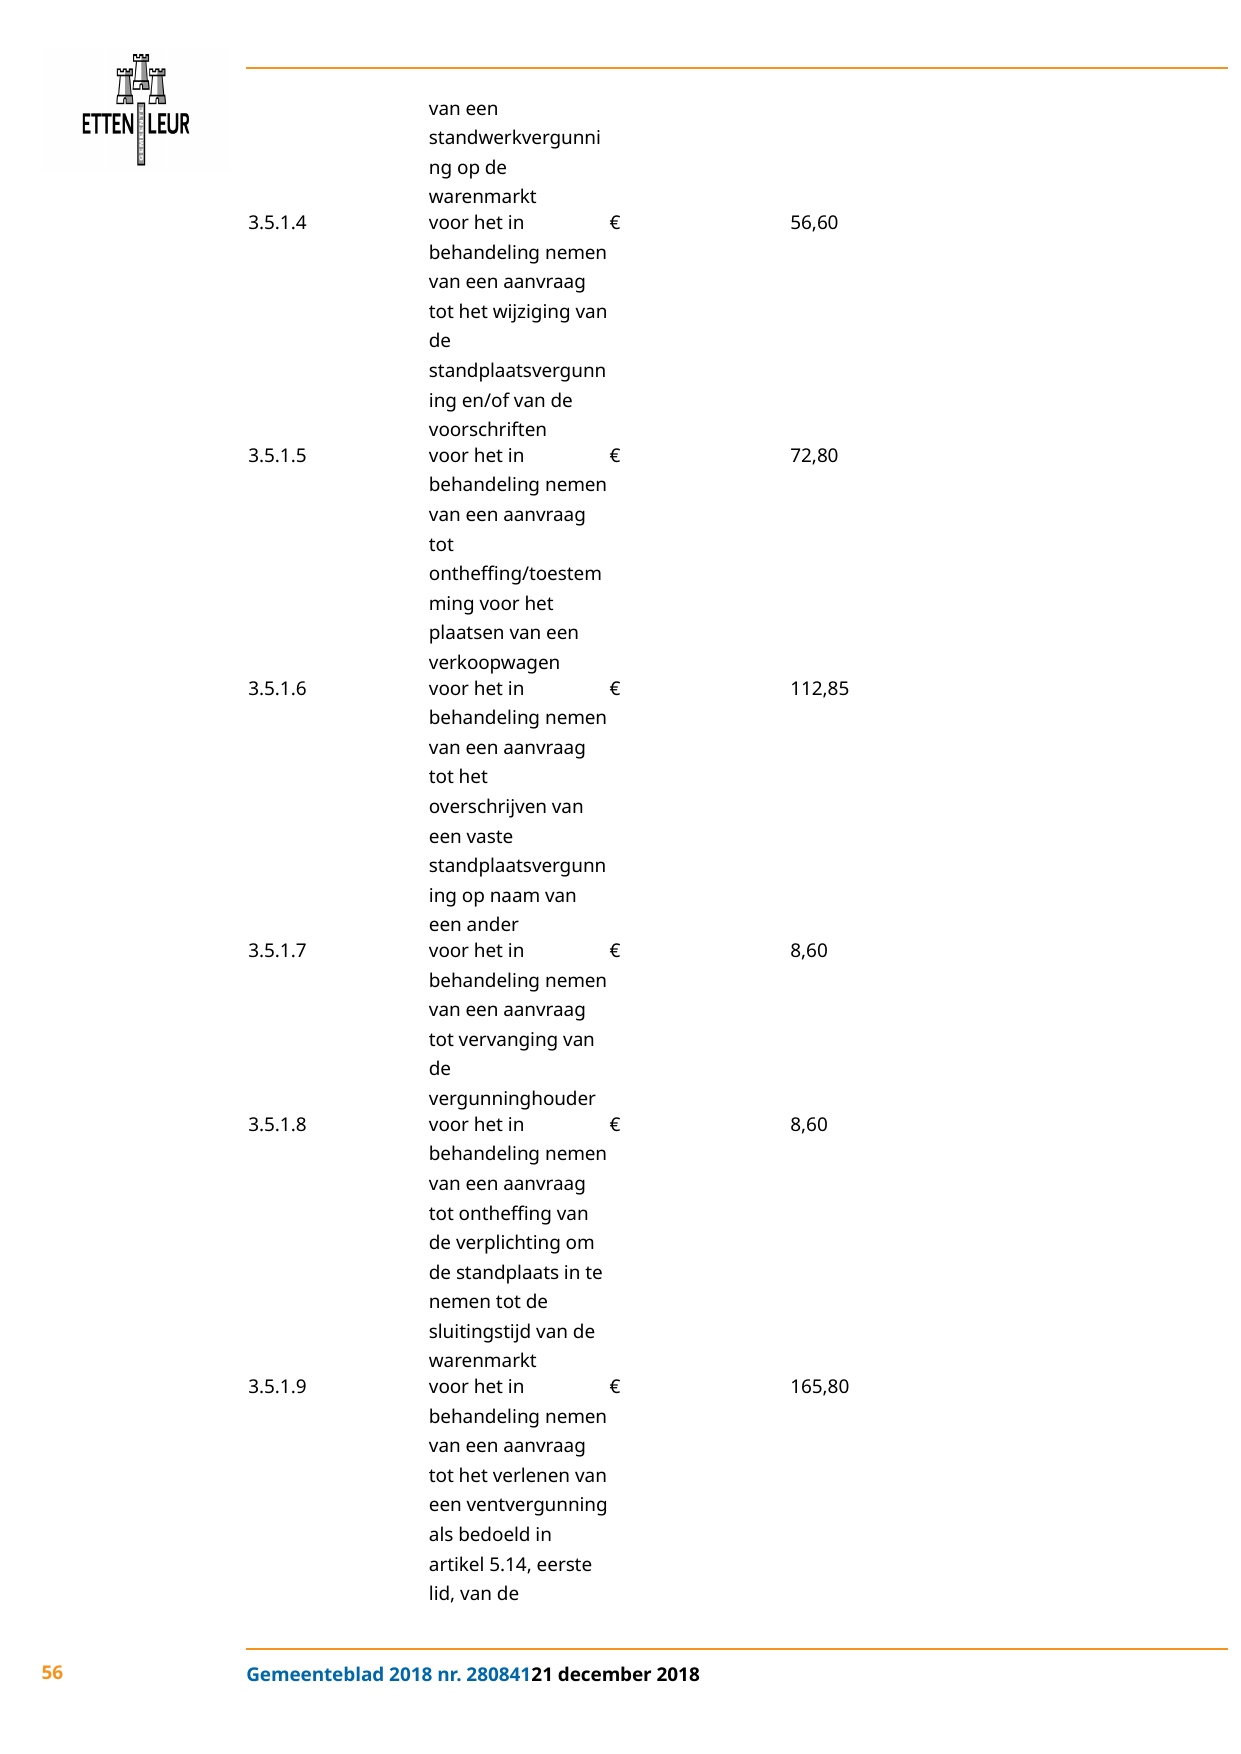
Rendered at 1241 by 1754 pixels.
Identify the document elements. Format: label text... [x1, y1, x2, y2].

table_cell € [609, 209, 790, 442]
table_cell 3.5.1.6 [248, 675, 429, 937]
table_cell € [609, 442, 790, 675]
table_cell voor het in behandeling nemen van een aanvraag tot ontheffing van de verplichting om de standplaats in te nemen tot de sluitingstijd van de warenmarkt [429, 1111, 609, 1373]
table_cell [790, 95, 971, 209]
table_cell voor het in behandeling nemen van een aanvraag tot het wijziging van de standplaatsvergunning en/of van de voorschriften [429, 209, 609, 442]
table_cell voor het in behandeling nemen van een aanvraag tot ontheffing/toestemming voor het plaatsen van een verkoopwagen [429, 442, 609, 675]
table_cell 3.5.1.7 [248, 937, 429, 1111]
table_cell voor het in behandeling nemen van een aanvraag tot vervanging van de vergunninghouder [429, 937, 609, 1111]
table_cell 112,85 [790, 675, 971, 937]
table_cell [248, 95, 429, 209]
table_cell [609, 95, 790, 209]
table_cell € [609, 937, 790, 1111]
table_cell 56,60 [790, 209, 971, 442]
table_cell 165,80 [790, 1373, 971, 1606]
table_cell 3.5.1.4 [248, 209, 429, 442]
table_cell 3.5.1.5 [248, 442, 429, 675]
table_cell van een standwerkvergunning op de warenmarkt [429, 95, 609, 209]
table_cell 8,60 [790, 1111, 971, 1373]
table_cell 3.5.1.9 [248, 1373, 429, 1606]
table_cell 72,80 [790, 442, 971, 675]
table_cell € [609, 675, 790, 937]
table_cell € [609, 1373, 790, 1606]
table_cell voor het in behandeling nemen van een aanvraag tot het overschrijven van een vaste standplaatsvergunning op naam van een ander [429, 675, 609, 937]
table_cell 8,60 [790, 937, 971, 1111]
table_cell € [609, 1111, 790, 1373]
table_cell 3.5.1.8 [248, 1111, 429, 1373]
picture [41, 47, 231, 172]
table_cell voor het in behandeling nemen van een aanvraag tot het verlenen van een ventvergunning als bedoeld in artikel 5.14, eerste lid, van de [429, 1373, 609, 1606]
